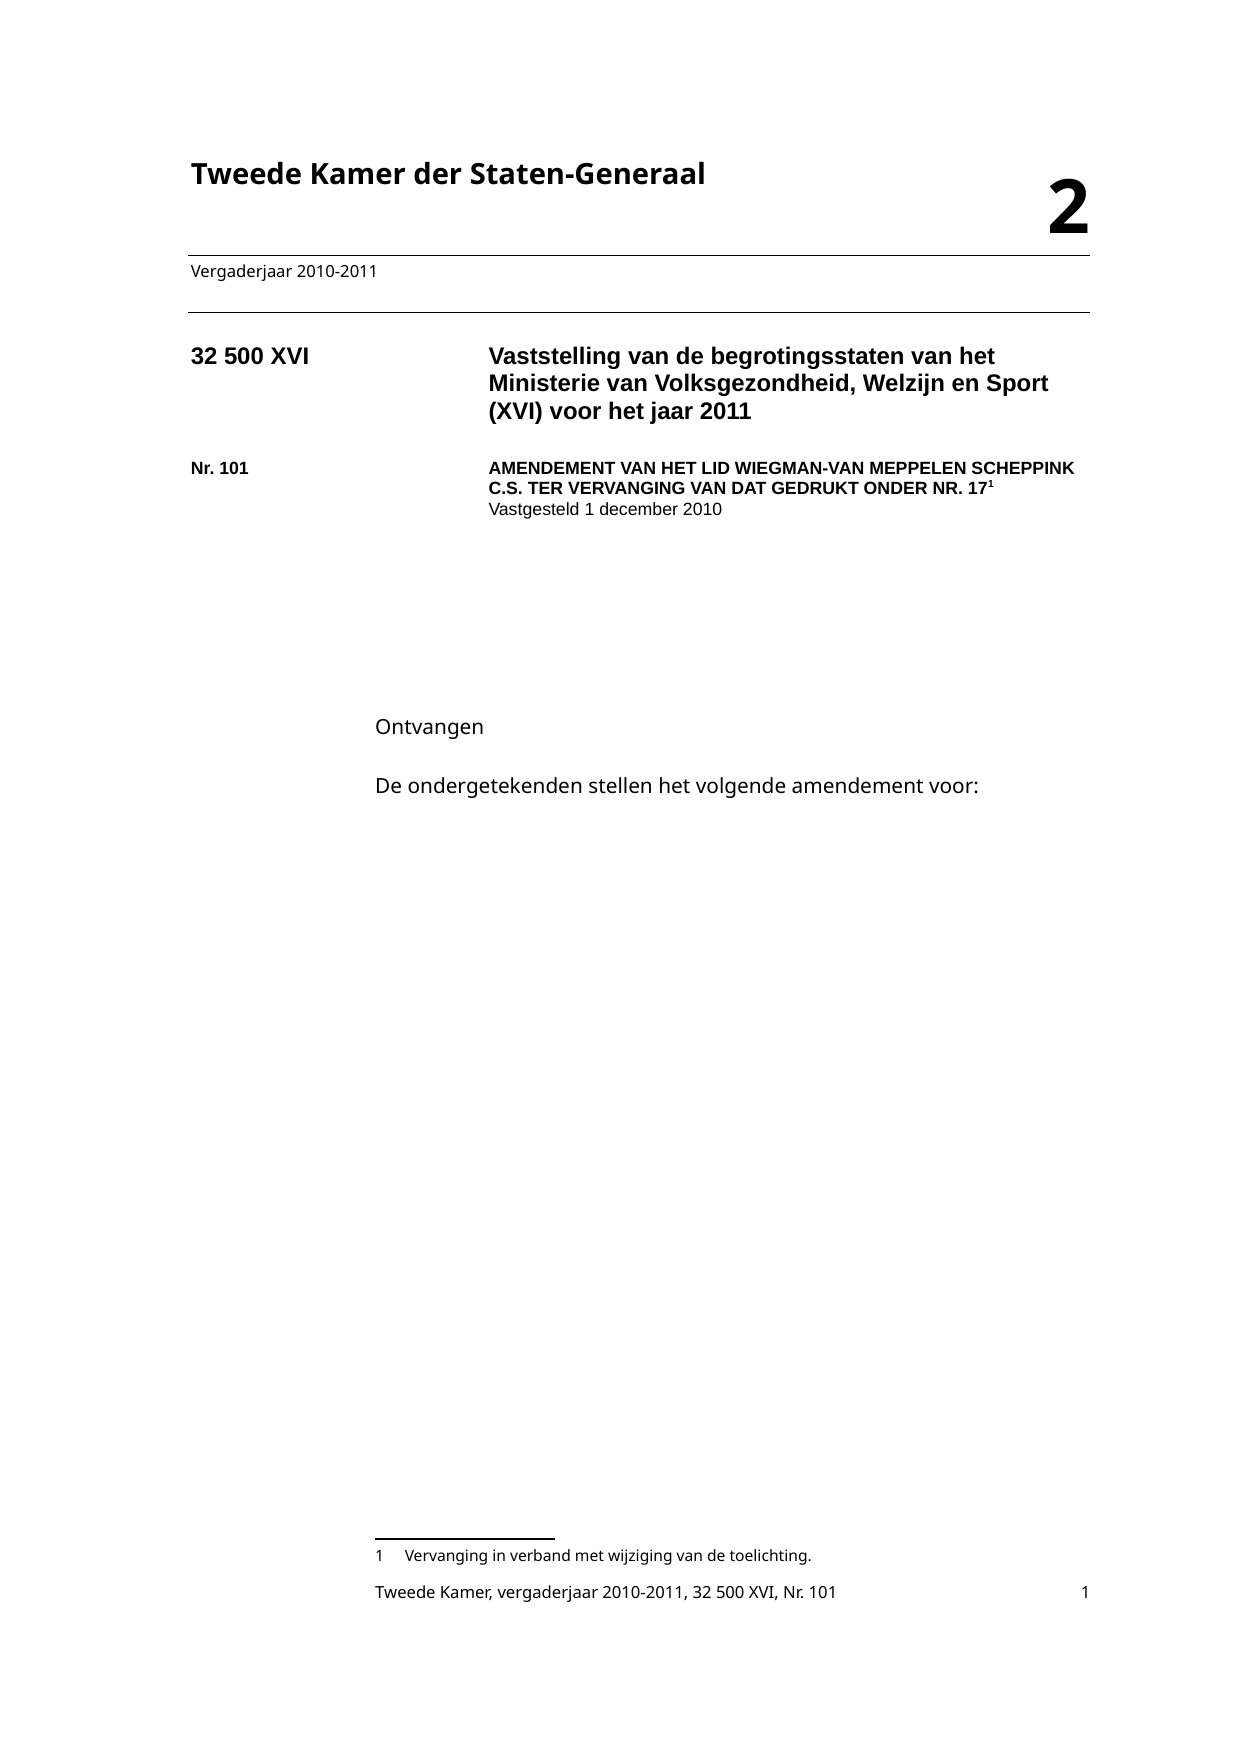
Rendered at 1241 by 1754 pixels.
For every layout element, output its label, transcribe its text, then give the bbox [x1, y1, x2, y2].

table_cell [485, 256, 1090, 312]
table_cell Vergaderjaar 2010-2011 [188, 256, 485, 312]
table_cell Nr. 101 [188, 455, 485, 594]
table_cell 32 500 XVI [188, 339, 485, 454]
table_cell AMENDEMENT VAN HET LID WIEGMAN-VAN MEPPELEN SCHEPPINK C.S. TER VERVANGING VAN DAT GEDRUKT ONDER NR. 17 Vastgesteld 1 december 2010 [485, 455, 1090, 594]
text De ondergetekenden stellen het volgende amendement voor: [375, 771, 1090, 799]
table_header 2 [910, 150, 1090, 255]
text Ontvangen [375, 712, 1090, 741]
table_cell [485, 313, 1090, 339]
table_cell [188, 313, 485, 339]
table_cell Vaststelling van de begrotingsstaten van het Ministerie van Volksgezondheid, Welzijn en Sport (XVI) voor het jaar 2011 [485, 339, 1090, 454]
table_header Tweede Kamer der Staten-Generaal [188, 150, 909, 255]
